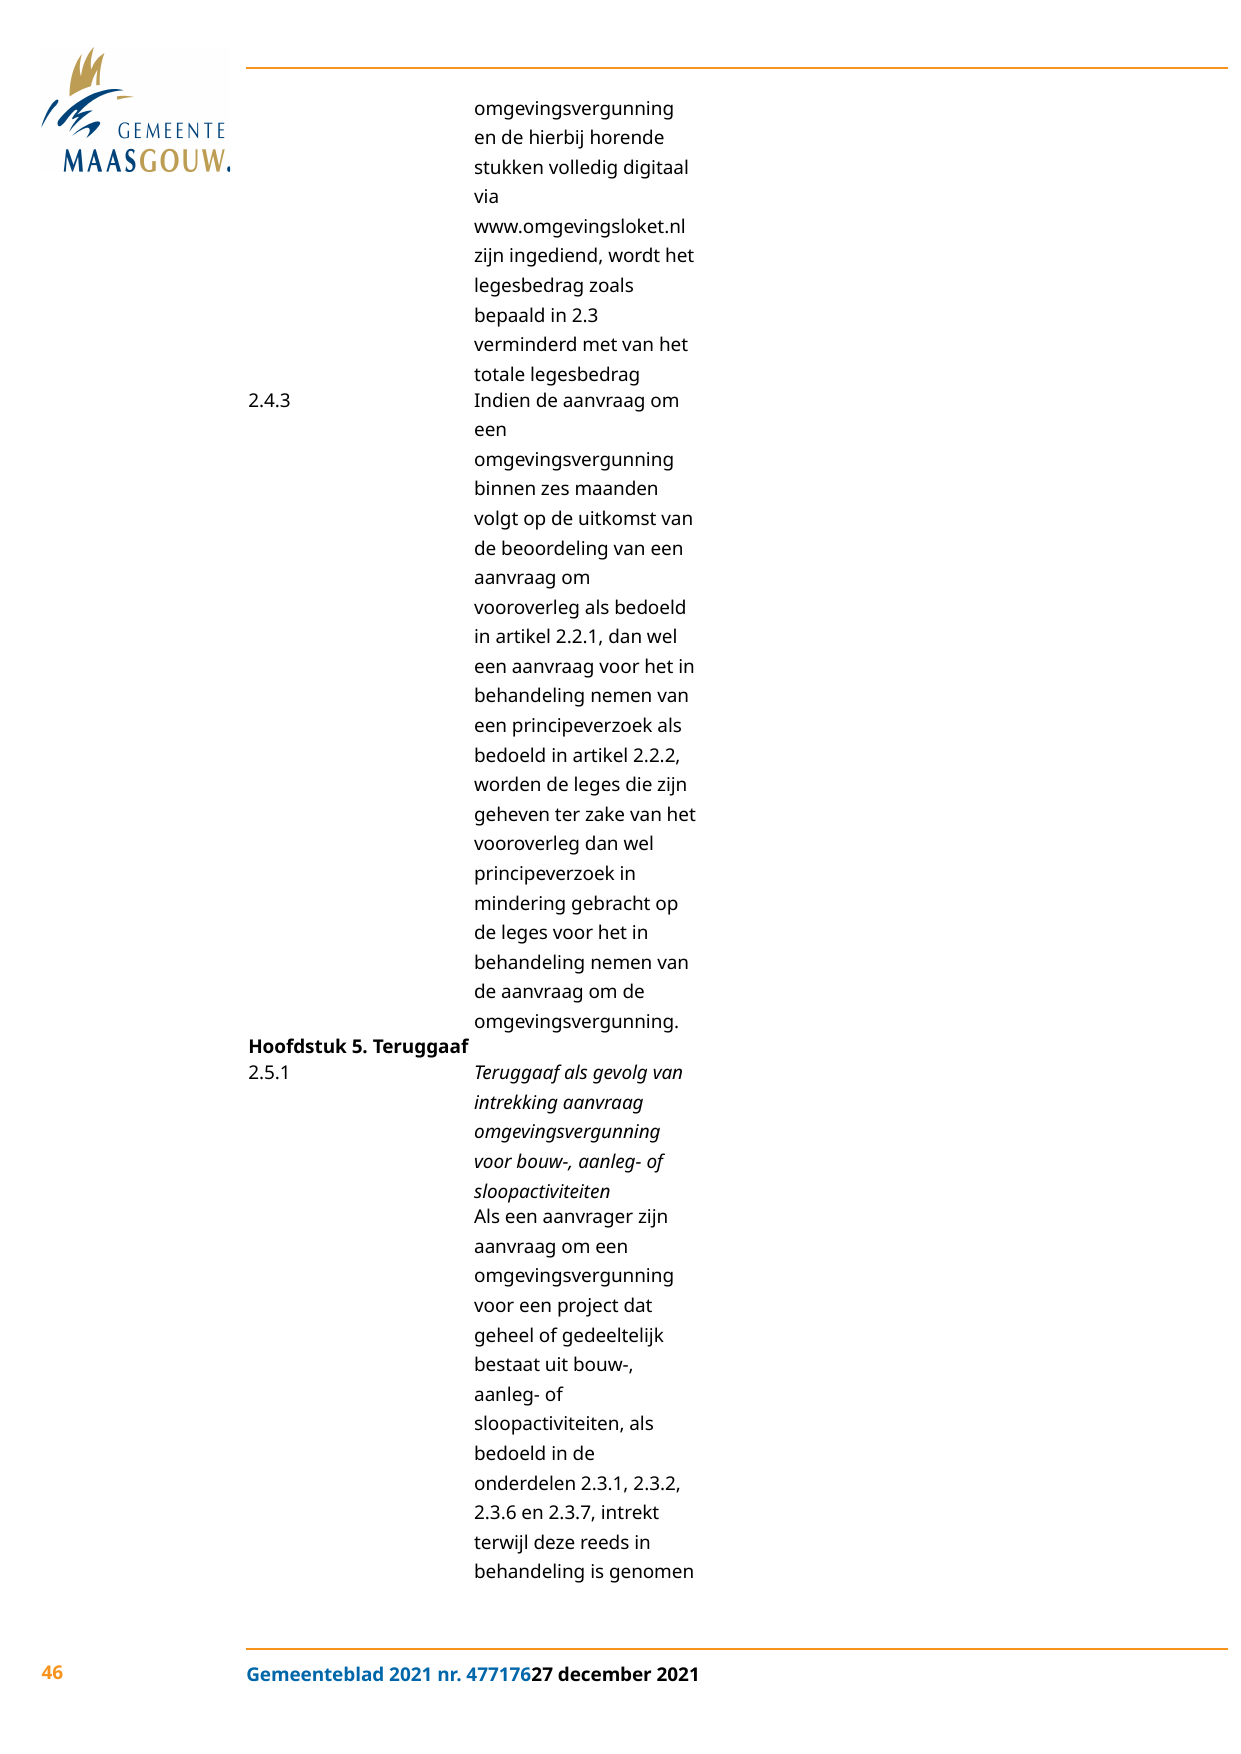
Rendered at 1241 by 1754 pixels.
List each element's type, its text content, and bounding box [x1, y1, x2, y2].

table_cell Als een aanvrager zijn aanvraag om een omgevingsvergunning voor een project dat geheel of gedeeltelijk bestaat uit bouw-, aanleg- of sloopactiviteiten, als bedoeld in de onderdelen 2.3.1, 2.3.2, 2.3.6 en 2.3.7, intrekt terwijl deze reeds in behandeling is genomen [474, 1204, 700, 1584]
table_cell Hoofdstuk 5. Teruggaaf [248, 1034, 926, 1059]
table_cell 2.5.1 [248, 1060, 474, 1584]
table_cell Teruggaaf als gevolg van intrekking aanvraag omgevingsvergunning voor bouw-, aanleg- of sloopactiviteiten [474, 1060, 700, 1203]
table_cell [700, 387, 926, 1034]
table_cell Indien de aanvraag om een omgevingsvergunning binnen zes maanden volgt op de uitkomst van de beoordeling van een aanvraag om vooroverleg als bedoeld in artikel 2.2.1, dan wel een aanvraag voor het in behandeling nemen van een principeverzoek als bedoeld in artikel 2.2.2, worden de leges die zijn geheven ter zake van het vooroverleg dan wel principeverzoek in mindering gebracht op de leges voor het in behandeling nemen van de aanvraag om de omgevingsvergunning. [474, 387, 700, 1034]
table_cell [926, 95, 1152, 387]
table_cell [700, 95, 926, 387]
table_cell omgevingsvergunning en de hierbij horende stukken volledig digitaal via www.omgevingsloket.nl zijn ingediend, wordt het legesbedrag zoals bepaald in 2.3 verminderd met van het totale legesbedrag [474, 95, 700, 387]
table_cell [248, 95, 474, 387]
picture [41, 47, 231, 172]
table_cell 2.4.3 [248, 387, 474, 1034]
table_cell [700, 1060, 926, 1584]
